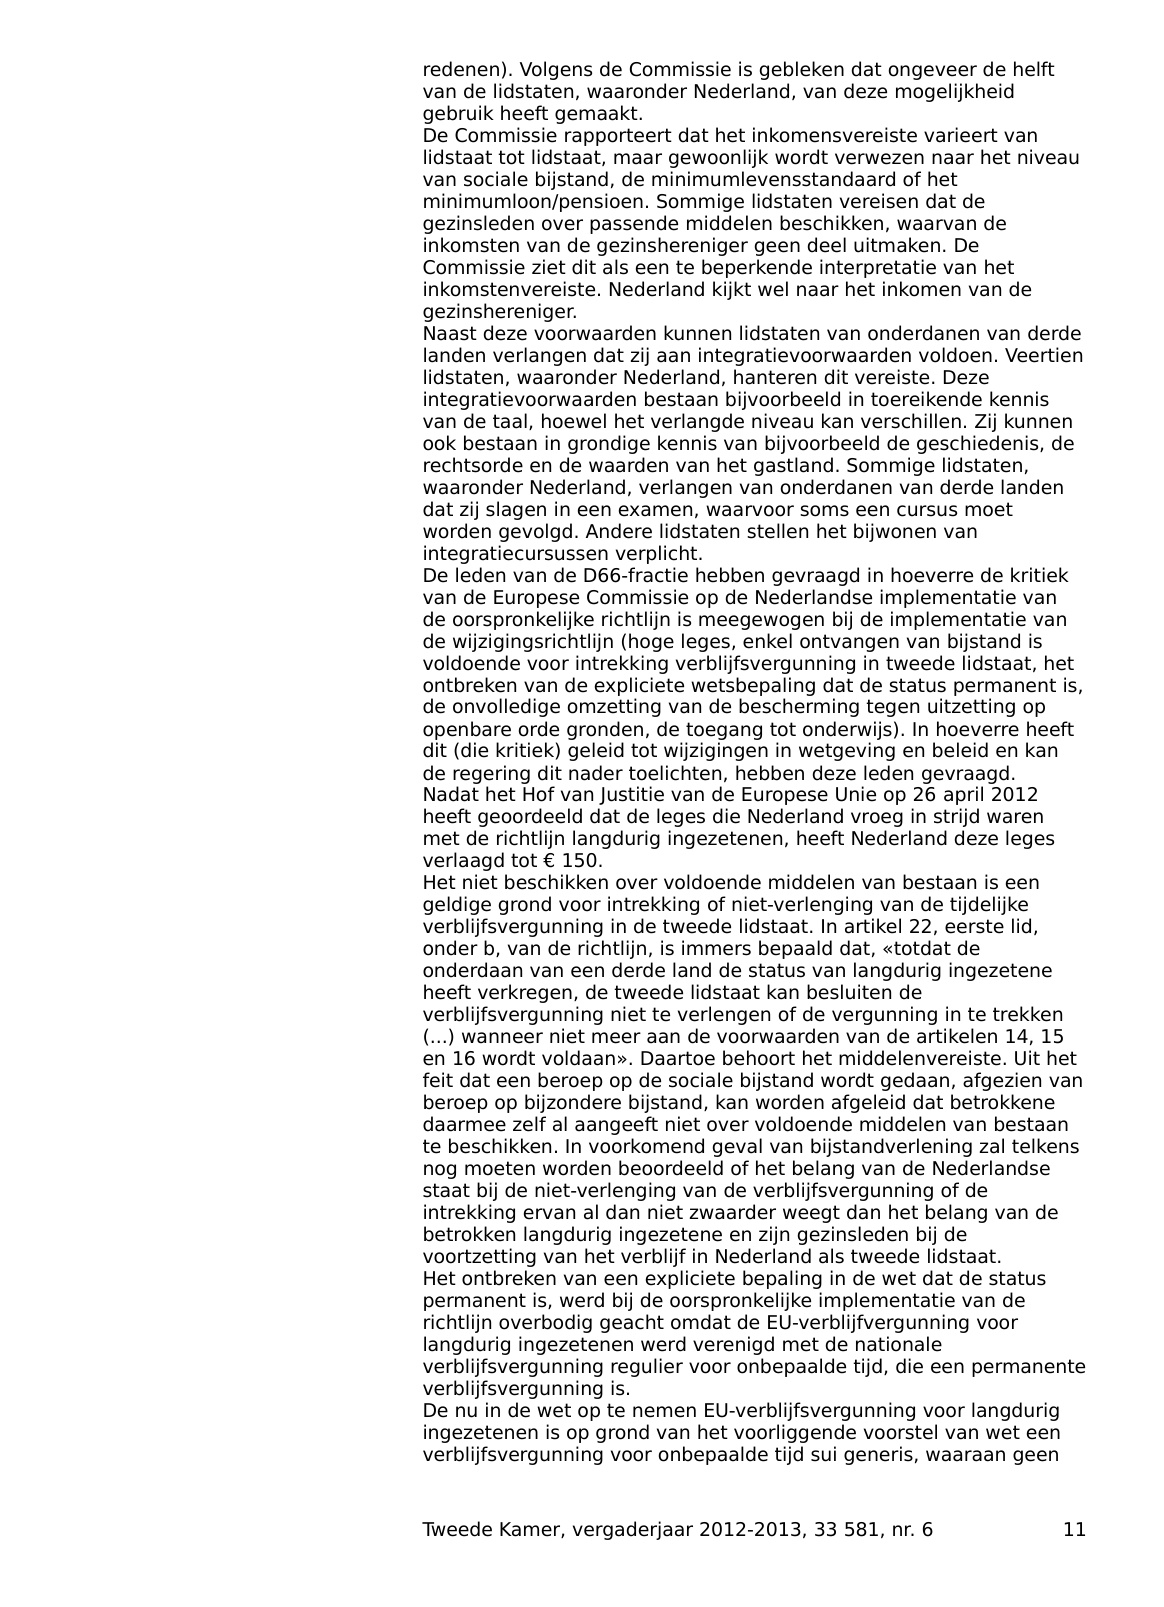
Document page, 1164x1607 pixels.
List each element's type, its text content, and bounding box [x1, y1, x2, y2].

text redenen). Volgens de Commissie is gebleken dat ongeveer de helft van de lidstaten, waaronder Nederland, van deze mogelijkheid gebruik heeft gemaakt. [422, 59, 1087, 125]
text De nu in de wet op te nemen EU-verblijfsvergunning voor langdurig ingezetenen is op grond van het voorliggende voorstel van wet een verblijfsvergunning voor onbepaalde tijd sui generis, waaraan geen [422, 1400, 1087, 1466]
text De leden van de D66-fractie hebben gevraagd in hoeverre de kritiek van de Europese Commissie op de Nederlandse implementatie van de oorspronkelijke richtlijn is meegewogen bij de implementatie van de wijzigingsrichtlijn (hoge leges, enkel ontvangen van bijstand is voldoende voor intrekking verblijfsvergunning in tweede lidstaat, het ontbreken van de expliciete wetsbepaling dat de status permanent is, de onvolledige omzetting van de bescherming tegen uitzetting op openbare orde gronden, de toegang tot onderwijs). In hoeverre heeft dit (die kritiek) geleid tot wijzigingen in wetgeving en beleid en kan de regering dit nader toelichten, hebben deze leden gevraagd. [422, 564, 1087, 784]
text Het niet beschikken over voldoende middelen van bestaan is een geldige grond voor intrekking of niet-verlenging van de tijdelijke verblijfsvergunning in de tweede lidstaat. In artikel 22, eerste lid, onder b, van de richtlijn, is immers bepaald dat, «totdat de onderdaan van een derde land de status van langdurig ingezetene heeft verkregen, de tweede lidstaat kan besluiten de verblijfsvergunning niet te verlengen of de vergunning in te trekken (...) wanneer niet meer aan de voorwaarden van de artikelen 14, 15 en 16 wordt voldaan». Daartoe behoort het middelenvereiste. Uit het feit dat een beroep op de sociale bijstand wordt gedaan, afgezien van beroep op bijzondere bijstand, kan worden afgeleid dat betrokkene daarmee zelf al aangeeft niet over voldoende middelen van bestaan te beschikken. In voorkomend geval van bijstandverlening zal telkens nog moeten worden beoordeeld of het belang van de Nederlandse staat bij de niet-verlenging van de verblijfsvergunning of de intrekking ervan al dan niet zwaarder weegt dan het belang van de betrokken langdurig ingezetene en zijn gezinsleden bij de voortzetting van het verblijf in Nederland als tweede lidstaat. [422, 872, 1087, 1268]
text Het ontbreken van een expliciete bepaling in de wet dat de status permanent is, werd bij de oorspronkelijke implementatie van de richtlijn overbodig geacht omdat de EU-verblijfvergunning voor langdurig ingezetenen werd verenigd met de nationale verblijfsvergunning regulier voor onbepaalde tijd, die een permanente verblijfsvergunning is. [422, 1268, 1087, 1400]
text Naast deze voorwaarden kunnen lidstaten van onderdanen van derde landen verlangen dat zij aan integratievoorwaarden voldoen. Veertien lidstaten, waaronder Nederland, hanteren dit vereiste. Deze integratievoorwaarden bestaan bijvoorbeeld in toereikende kennis van de taal, hoewel het verlangde niveau kan verschillen. Zij kunnen ook bestaan in grondige kennis van bijvoorbeeld de geschiedenis, de rechtsorde en de waarden van het gastland. Sommige lidstaten, waaronder Nederland, verlangen van onderdanen van derde landen dat zij slagen in een examen, waarvoor soms een cursus moet worden gevolgd. Andere lidstaten stellen het bijwonen van integratiecursussen verplicht. [422, 323, 1087, 564]
text Nadat het Hof van Justitie van de Europese Unie op 26 april 2012 heeft geoordeeld dat de leges die Nederland vroeg in strijd waren met de richtlijn langdurig ingezetenen, heeft Nederland deze leges verlaagd tot € 150. [422, 784, 1087, 872]
text De Commissie rapporteert dat het inkomensvereiste varieert van lidstaat tot lidstaat, maar gewoonlijk wordt verwezen naar het niveau van sociale bijstand, de minimumlevensstandaard of het minimumloon/pensioen. Sommige lidstaten vereisen dat de gezinsleden over passende middelen beschikken, waarvan de inkomsten van de gezinshereniger geen deel uitmaken. De Commissie ziet dit als een te beperkende interpretatie van het inkomstenvereiste. Nederland kijkt wel naar het inkomen van de gezinshereniger. [422, 125, 1087, 323]
